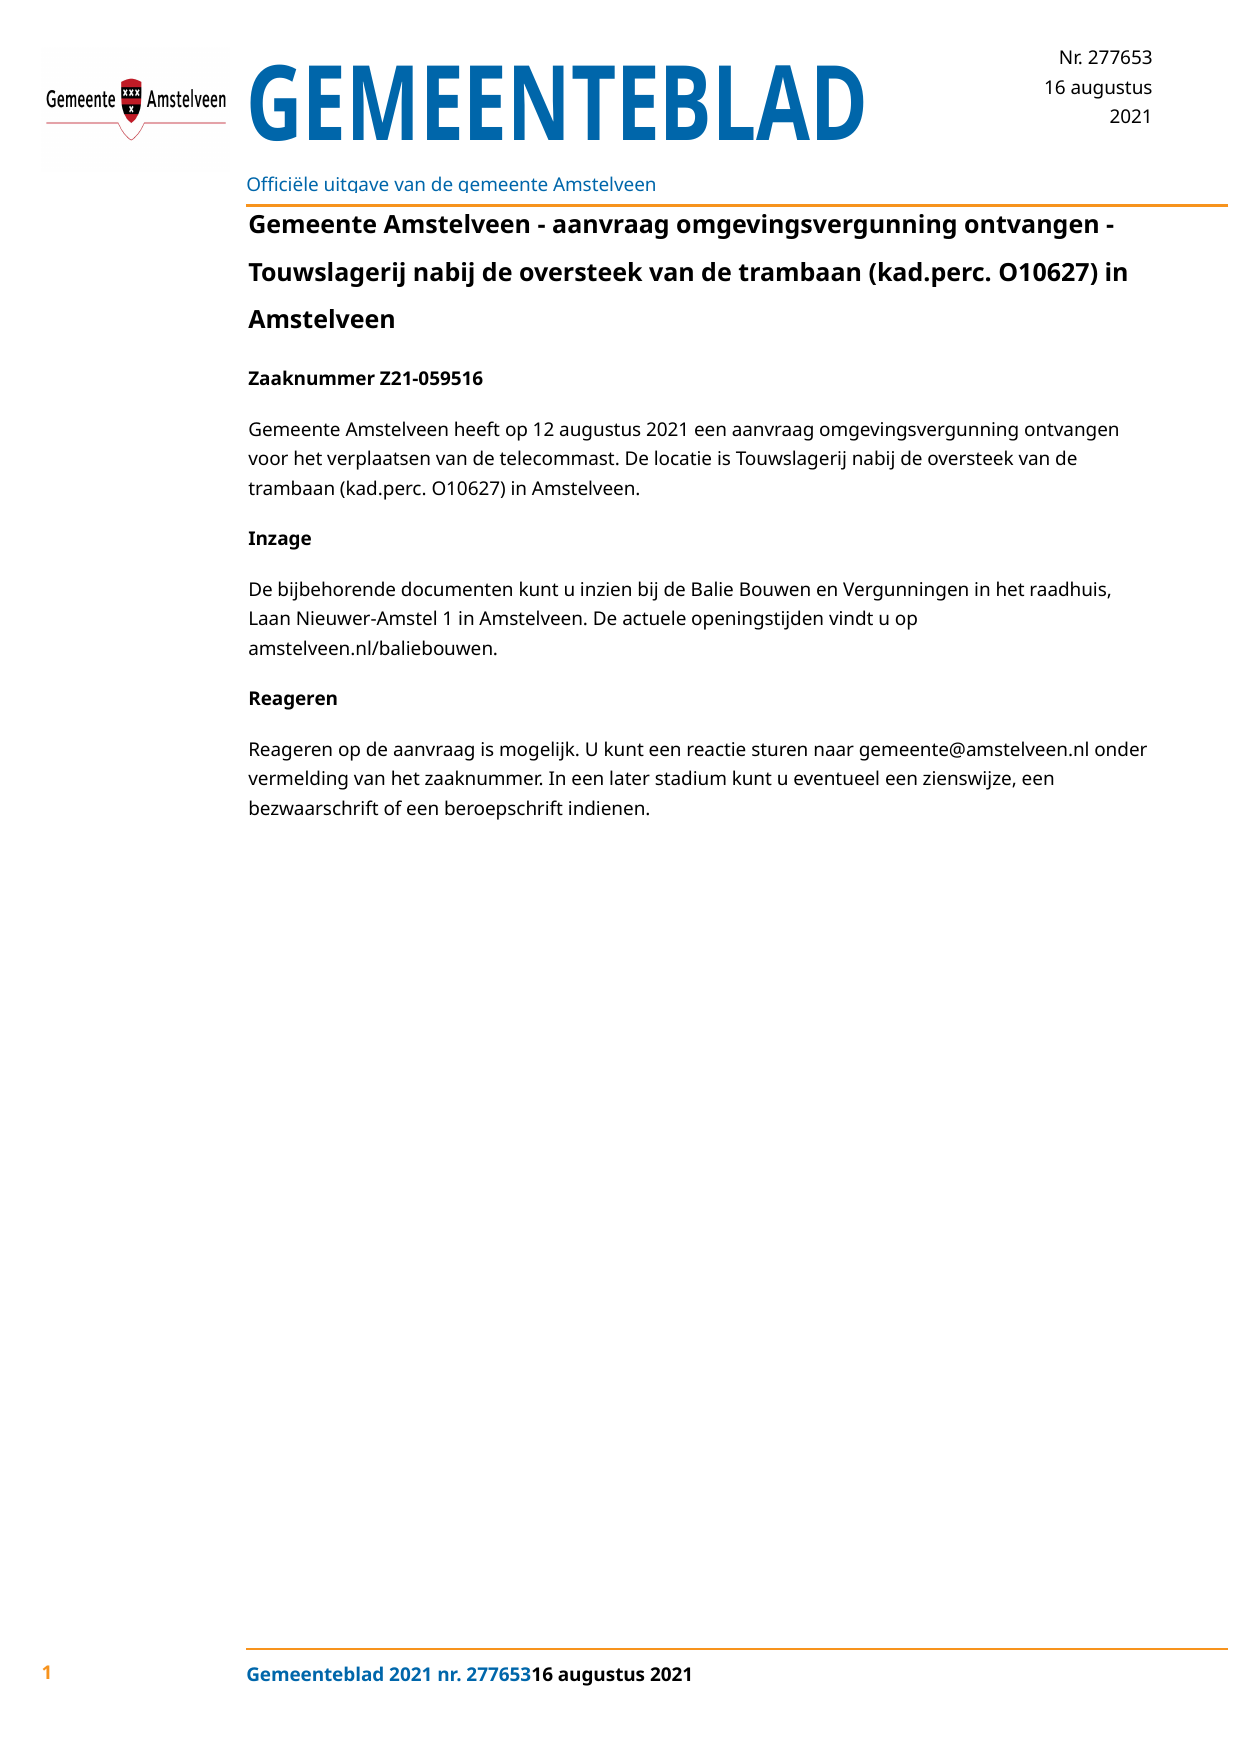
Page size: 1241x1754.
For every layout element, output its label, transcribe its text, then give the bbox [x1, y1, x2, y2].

text Reageren op de aanvraag is mogelijk. U kunt een reactie sturen naar gemeente@amstelveen.nl onder vermelding van het zaaknummer. In een later stadium kunt u eventueel een zienswijze, een bezwaarschrift of een beroepschrift indienen. [248, 736, 1152, 821]
text Reageren [248, 686, 1152, 711]
text Gemeente Amstelveen - aanvraag omgevingsvergunning ontvangen - Touwslagerij nabij de oversteek van de trambaan (kad.perc. O10627) in Amstelveen [248, 207, 1152, 336]
text De bijbehorende documenten kunt u inzien bij de Balie Bouwen en Vergunningen in het raadhuis, Laan Nieuwer-Amstel 1 in Amstelveen. De actuele openingstijden vindt u op amstelveen.nl/baliebouwen. [248, 576, 1152, 661]
picture [41, 47, 231, 172]
text Gemeente Amstelveen heeft op 12 augustus 2021 een aanvraag omgevingsvergunning ontvangen voor het verplaatsen van de telecommast. De locatie is Touwslagerij nabij de oversteek van de trambaan (kad.perc. O10627) in Amstelveen. [248, 416, 1152, 501]
text Zaaknummer Z21-059516 [248, 366, 1152, 391]
text Inzage [248, 526, 1152, 551]
